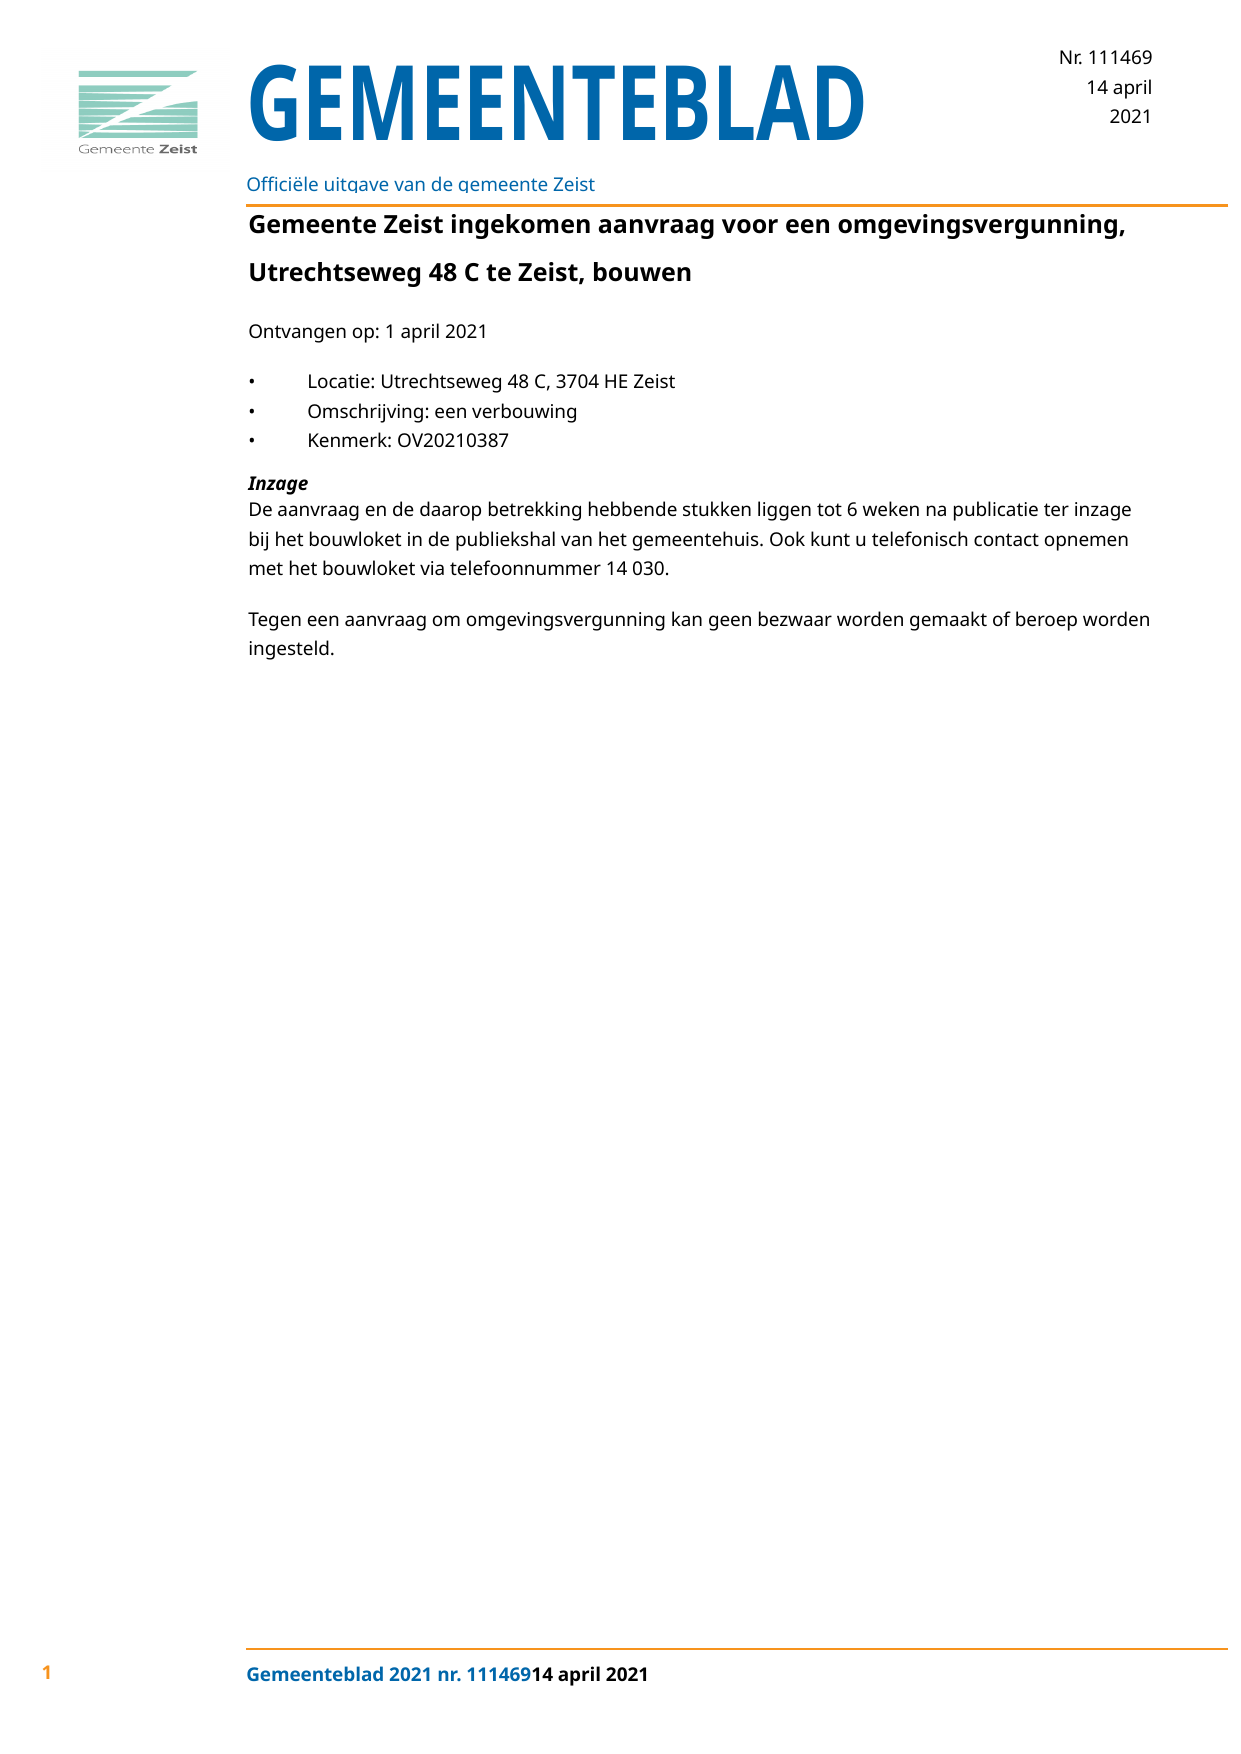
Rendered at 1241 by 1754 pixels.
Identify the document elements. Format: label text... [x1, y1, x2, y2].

list Omschrijving: een verbouwing [248, 398, 1152, 424]
text Gemeente Zeist ingekomen aanvraag voor een omgevingsvergunning, Utrechtseweg 48 C te Zeist, bouwen [248, 207, 1152, 288]
picture [41, 47, 231, 172]
list Kenmerk: OV20210387 [248, 427, 1152, 453]
list Locatie: Utrechtseweg 48 C, 3704 HE Zeist [248, 368, 1152, 394]
text De aanvraag en de daarop betrekking hebbende stukken liggen tot 6 weken na publicatie ter inzage bij het bouwloket in de publiekshal van het gemeentehuis. Ook kunt u telefonisch contact opnemen met het bouwloket via telefoonnummer 14 030. [248, 496, 1152, 581]
text Tegen een aanvraag om omgevingsvergunning kan geen bezwaar worden gemaakt of beroep worden ingesteld. [248, 606, 1152, 661]
text Inzage [248, 471, 1152, 496]
text Ontvangen op: 1 april 2021 [248, 318, 1152, 344]
